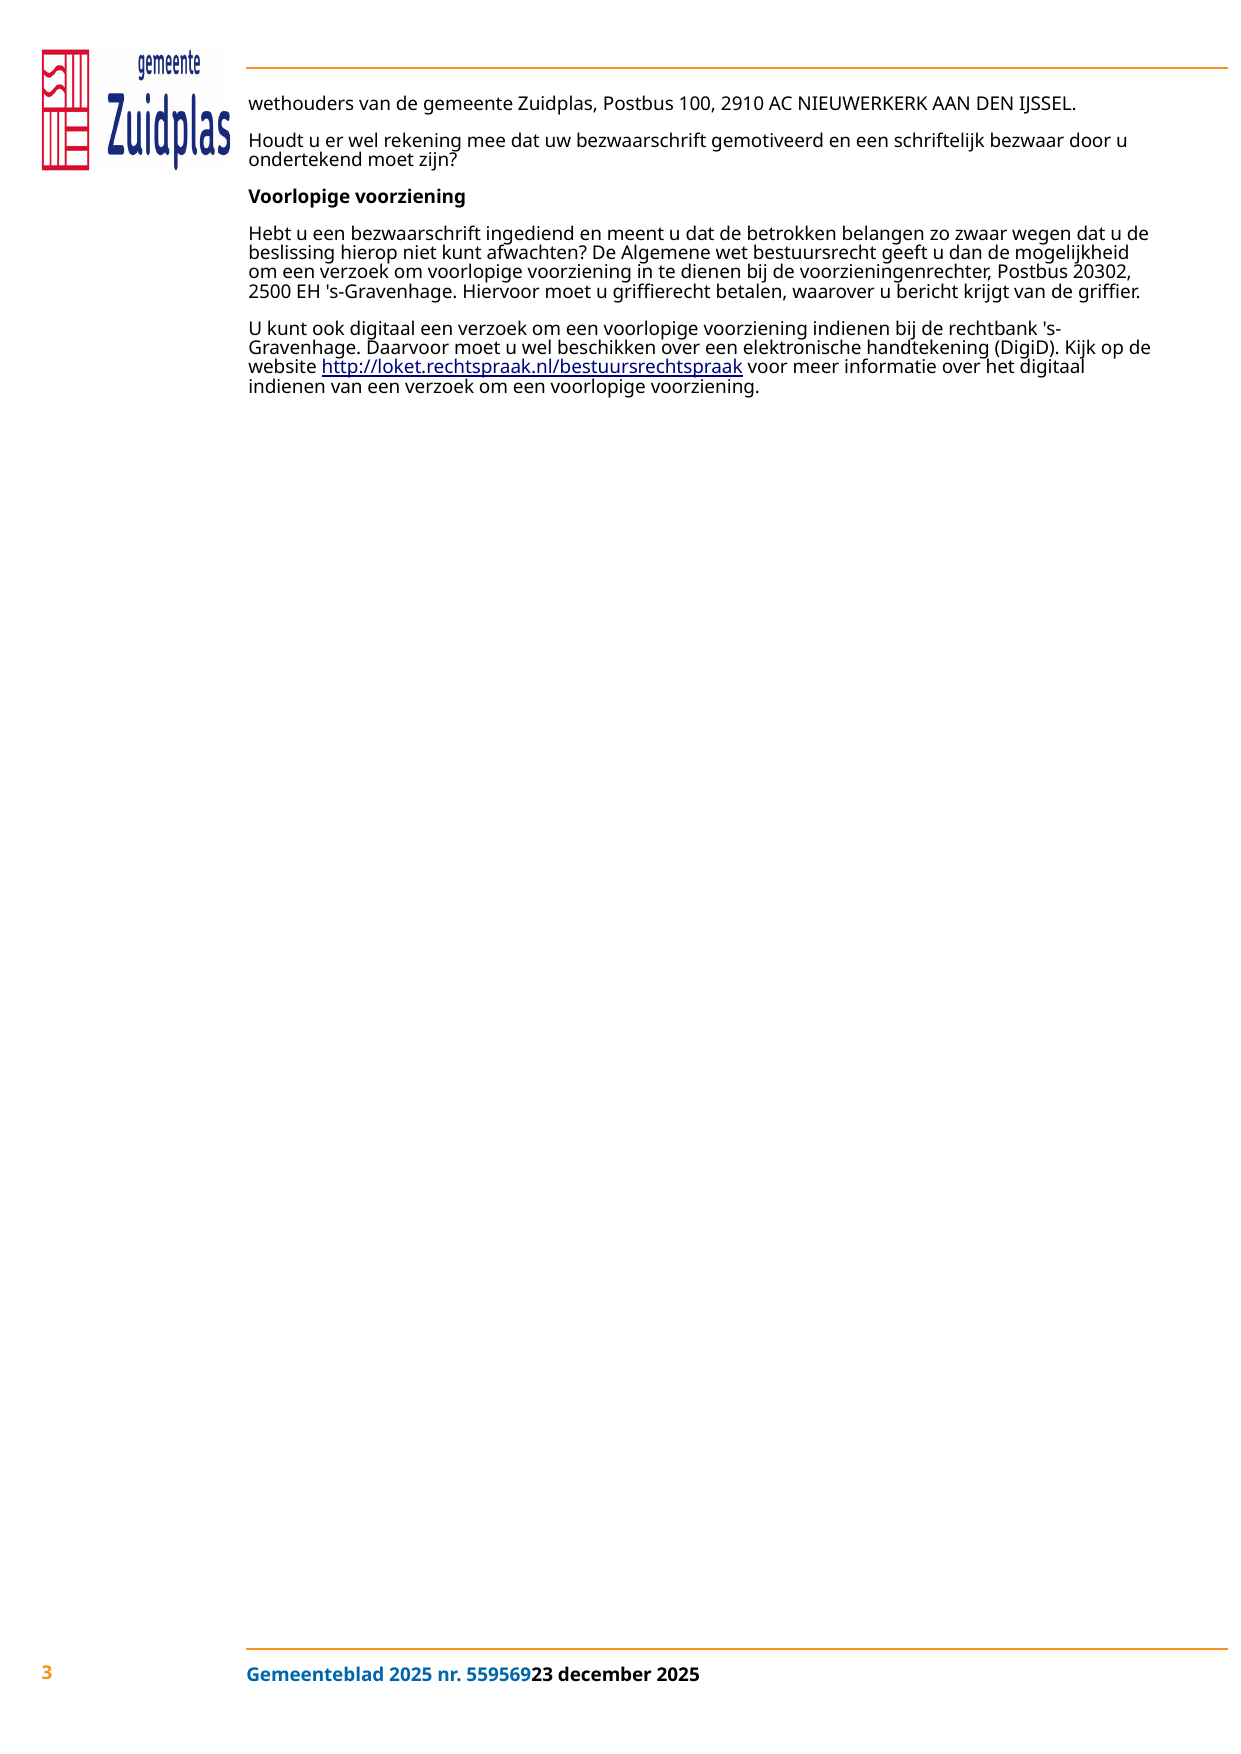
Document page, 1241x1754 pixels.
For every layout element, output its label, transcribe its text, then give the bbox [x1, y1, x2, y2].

text U kunt ook digitaal een verzoek om een voorlopige voorziening indienen bij de rechtbank 's-Gravenhage. Daarvoor moet u wel beschikken over een elektronische handtekening (DigiD). Kijk op de website http://loket.rechtspraak.nl/bestuursrechtspraak voor meer informatie over het digitaal indienen van een verzoek om een voorlopige voorziening. [248, 320, 1152, 397]
text Houdt u er wel rekening mee dat uw bezwaarschrift gemotiveerd en een schriftelijk bezwaar door u ondertekend moet zijn? [248, 132, 1152, 170]
picture [41, 47, 231, 172]
text wethouders van de gemeente Zuidplas, Postbus 100, 2910 AC NIEUWERKERK AAN DEN IJSSEL. [248, 95, 1152, 114]
text Voorlopige voorziening [248, 188, 1152, 207]
text Hebt u een bezwaarschrift ingediend en meent u dat de betrokken belangen zo zwaar wegen dat u de beslissing hierop niet kunt afwachten? De Algemene wet bestuursrecht geeft u dan de mogelijkheid om een verzoek om voorlopige voorziening in te dienen bij de voorzieningenrechter, Postbus 20302, 2500 EH 's-Gravenhage. Hiervoor moet u griffierecht betalen, waarover u bericht krijgt van de griffier. [248, 225, 1152, 302]
